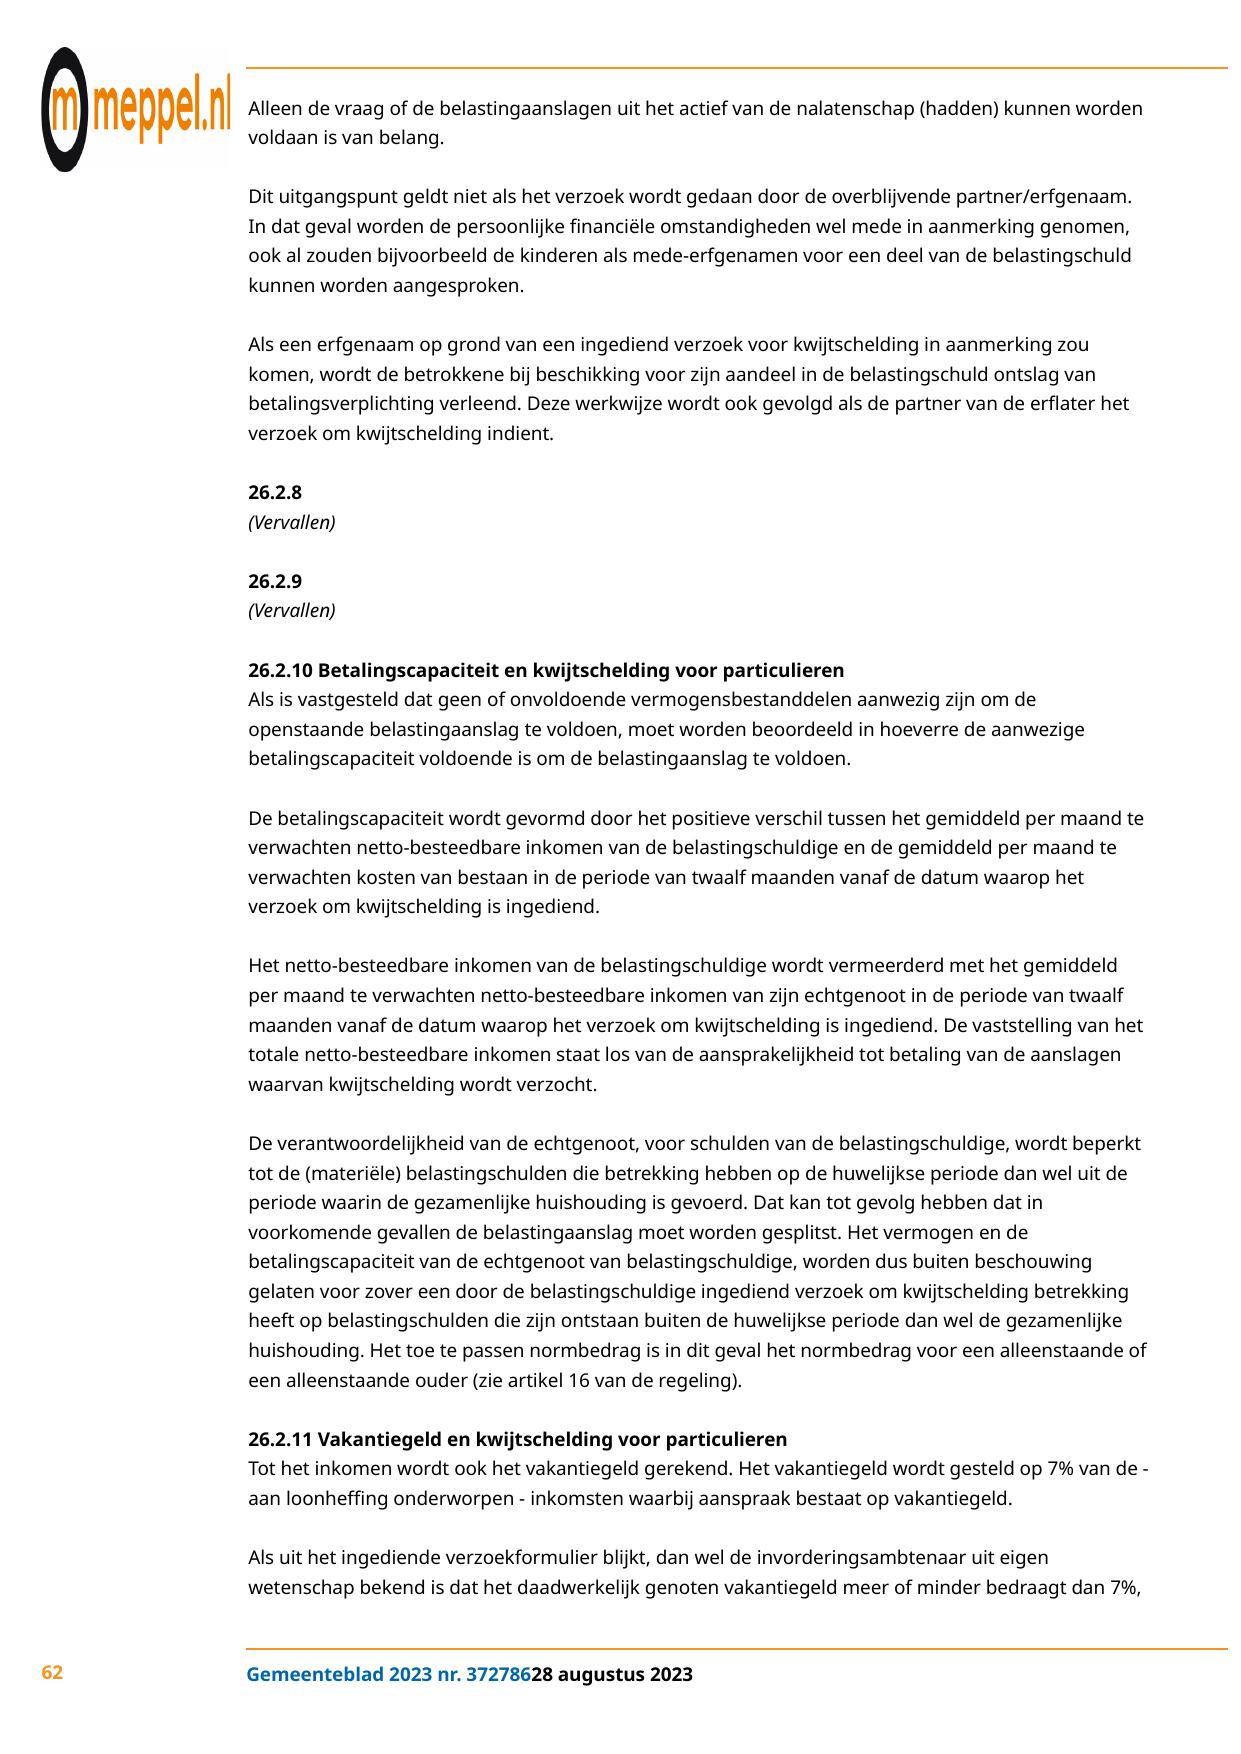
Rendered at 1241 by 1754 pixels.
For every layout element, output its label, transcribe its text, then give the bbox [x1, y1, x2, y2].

text Als uit het ingediende verzoekformulier blijkt, dan wel de invorderingsambtenaar uit eigen wetenschap bekend is dat het daadwerkelijk genoten vakantiegeld meer of minder bedraagt dan 7%, [248, 1544, 1152, 1600]
text Dit uitgangspunt geldt niet als het verzoek wordt gedaan door de overblijvende partner/erfgenaam. In dat geval worden de persoonlijke financiële omstandigheden wel mede in aanmerking genomen, ook al zouden bijvoorbeeld de kinderen als mede-erfgenamen voor een deel van de belastingschuld kunnen worden aangesproken. [248, 183, 1152, 298]
text Het netto-besteedbare inkomen van de belastingschuldige wordt vermeerderd met het gemiddeld per maand te verwachten netto-besteedbare inkomen van zijn echtgenoot in de periode van twaalf maanden vanaf de datum waarop het verzoek om kwijtschelding is ingediend. De vaststelling van het totale netto-besteedbare inkomen staat los van de aansprakelijkheid tot betaling van de aanslagen waarvan kwijtschelding wordt verzocht. [248, 953, 1152, 1097]
text De betalingscapaciteit wordt gevormd door het positieve verschil tussen het gemiddeld per maand te verwachten netto-besteedbare inkomen van de belastingschuldige en de gemiddeld per maand te verwachten kosten van bestaan in de periode van twaalf maanden vanaf de datum waarop het verzoek om kwijtschelding is ingediend. [248, 805, 1152, 919]
text Als een erfgenaam op grond van een ingediend verzoek voor kwijtschelding in aanmerking zou komen, wordt de betrokkene bij beschikking voor zijn aandeel in de belastingschuld ontslag van betalingsverplichting verleend. Deze werkwijze wordt ook gevolgd als de partner van de erflater het verzoek om kwijtschelding indient. [248, 331, 1152, 446]
text (Vervallen) [248, 598, 1152, 623]
text (Vervallen) [248, 509, 1152, 535]
text Alleen de vraag of de belastingaanslagen uit het actief van de nalatenschap (hadden) kunnen worden voldaan is van belang. [248, 95, 1152, 150]
text 26.2.10 Betalingscapaciteit en kwijtschelding voor particulieren [248, 657, 1152, 683]
text Tot het inkomen wordt ook het vakantiegeld gerekend. Het vakantiegeld wordt gesteld op 7% van de - aan loonheffing onderworpen - inkomsten waarbij aanspraak bestaat op vakantiegeld. [248, 1456, 1152, 1511]
text 26.2.9 [248, 568, 1152, 594]
picture [41, 47, 231, 172]
text 26.2.11 Vakantiegeld en kwijtschelding voor particulieren [248, 1426, 1152, 1452]
text 26.2.8 [248, 479, 1152, 505]
text De verantwoordelijkheid van de echtgenoot, voor schulden van de belastingschuldige, wordt beperkt tot de (materiële) belastingschulden die betrekking hebben op de huwelijkse periode dan wel uit de periode waarin de gezamenlijke huishouding is gevoerd. Dat kan tot gevolg hebben dat in voorkomende gevallen de belastingaanslag moet worden gesplitst. Het vermogen en de betalingscapaciteit van de echtgenoot van belastingschuldige, worden dus buiten beschouwing gelaten voor zover een door de belastingschuldige ingediend verzoek om kwijtschelding betrekking heeft op belastingschulden die zijn ontstaan buiten de huwelijkse periode dan wel de gezamenlijke huishouding. Het toe te passen normbedrag is in dit geval het normbedrag voor een alleenstaande of een alleenstaande ouder (zie artikel 16 van de regeling). [248, 1130, 1152, 1393]
text Als is vastgesteld dat geen of onvoldoende vermogensbestanddelen aanwezig zijn om de openstaande belastingaanslag te voldoen, moet worden beoordeeld in hoeverre de aanwezige betalingscapaciteit voldoende is om de belastingaanslag te voldoen. [248, 686, 1152, 771]
